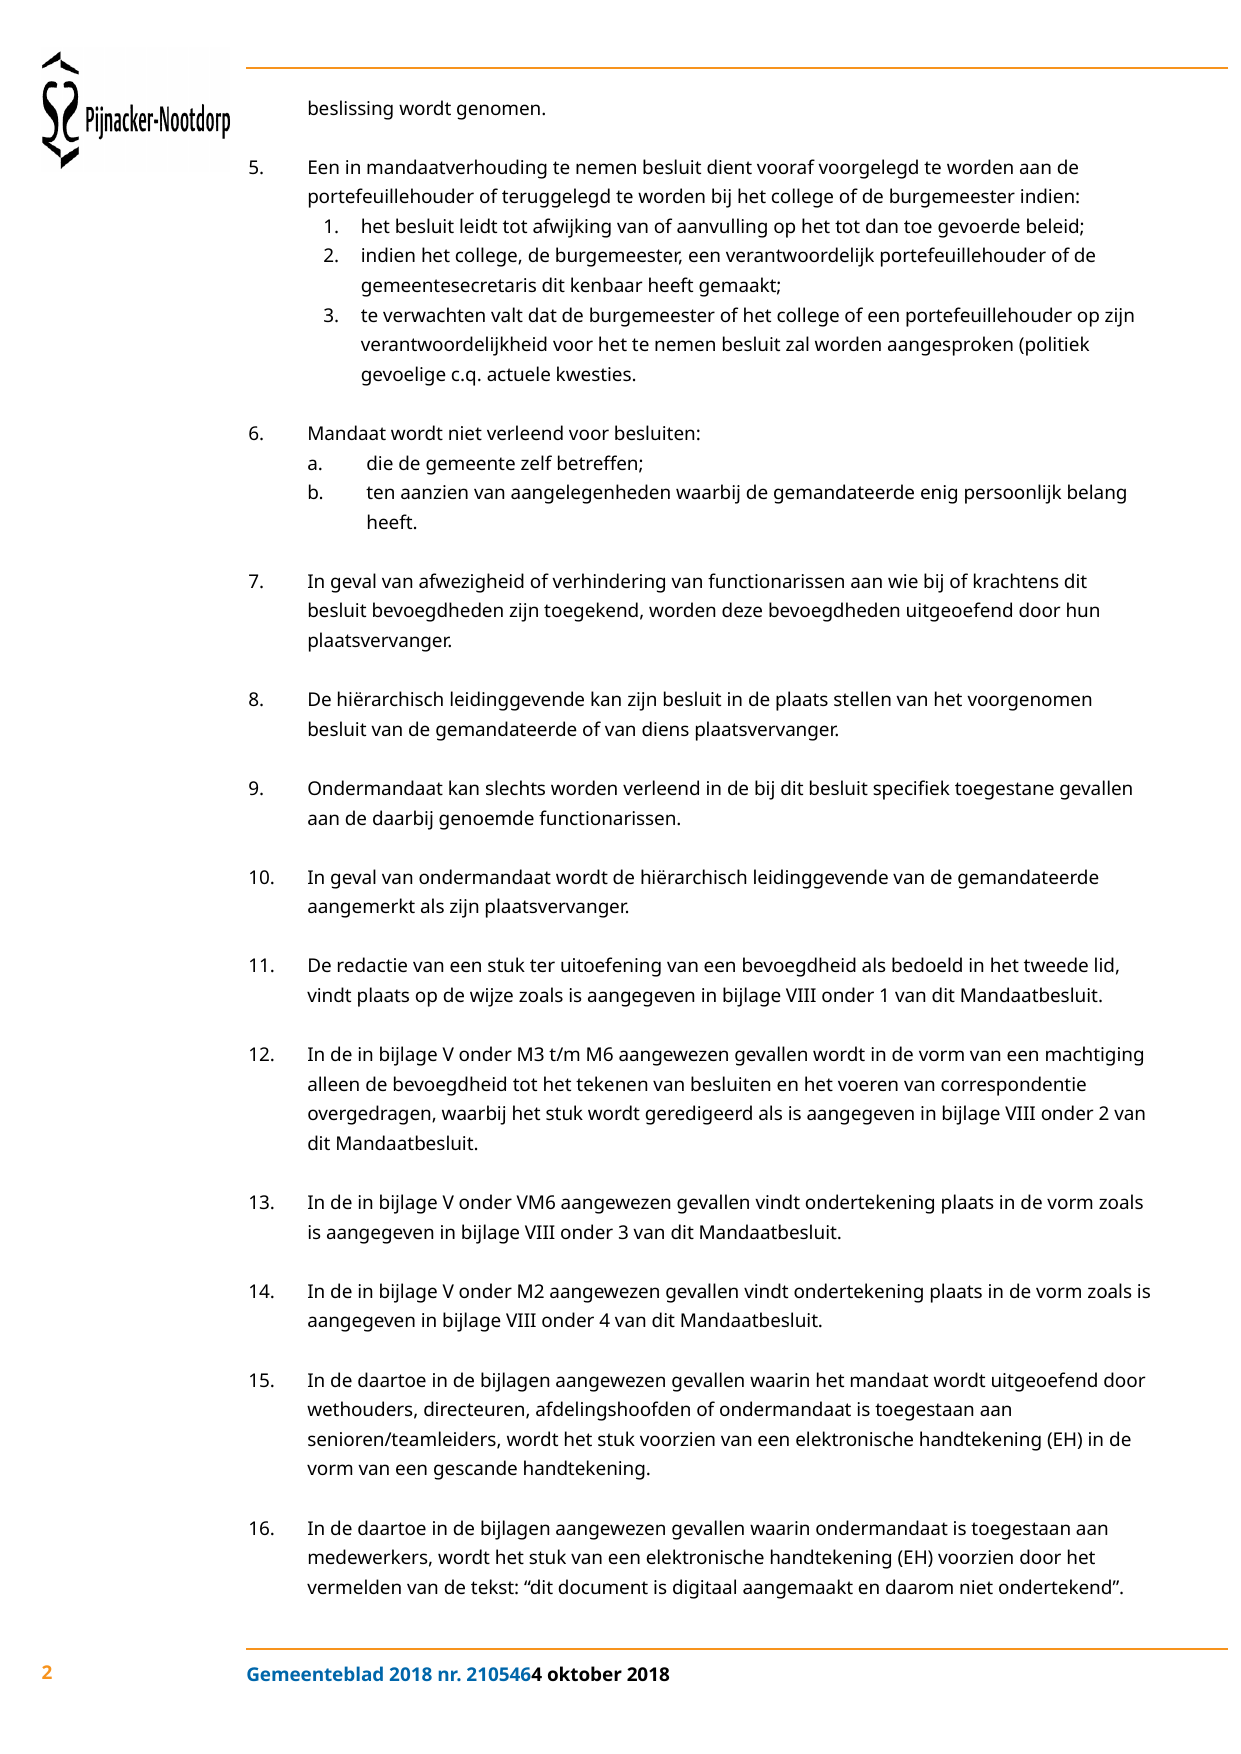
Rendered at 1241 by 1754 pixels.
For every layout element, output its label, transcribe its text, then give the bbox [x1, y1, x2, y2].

list In de in bijlage V onder VM6 aangewezen gevallen vindt ondertekening plaats in de vorm zoals is aangegeven in bijlage VIII onder 3 van dit Mandaatbesluit. [248, 1189, 1152, 1245]
list het besluit leidt tot afwijking van of aanvulling op het tot dan toe gevoerde beleid; [323, 213, 1152, 239]
list In geval van ondermandaat wordt de hiërarchisch leidinggevende van de gemandateerde aangemerkt als zijn plaatsvervanger. [248, 864, 1152, 919]
list Mandaat wordt niet verleend voor besluiten: [248, 420, 1152, 446]
list Een in mandaatverhouding te nemen besluit dient vooraf voorgelegd te worden aan de portefeuillehouder of teruggelegd te worden bij het college of de burgemeester indien: [248, 154, 1152, 209]
list indien het college, de burgemeester, een verantwoordelijk portefeuillehouder of de gemeentesecretaris dit kenbaar heeft gemaakt; [323, 243, 1152, 298]
list De redactie van een stuk ter uitoefening van een bevoegdheid als bedoeld in het tweede lid, vindt plaats op de wijze zoals is aangegeven in bijlage VIII onder 1 van dit Mandaatbesluit. [248, 953, 1152, 1008]
list beslissing wordt genomen. [248, 95, 1152, 121]
list In de daartoe in de bijlagen aangewezen gevallen waarin het mandaat wordt uitgeoefend door wethouders, directeuren, afdelingshoofden of ondermandaat is toegestaan aan senioren/teamleiders, wordt het stuk voorzien van een elektronische handtekening (EH) in de vorm van een gescande handtekening. [248, 1367, 1152, 1481]
list In de in bijlage V onder M3 t/m M6 aangewezen gevallen wordt in de vorm van een machtiging alleen de bevoegdheid tot het tekenen van besluiten en het voeren van correspondentie overgedragen, waarbij het stuk wordt geredigeerd als is aangegeven in bijlage VIII onder 2 van dit Mandaatbesluit. [248, 1041, 1152, 1156]
picture [41, 47, 231, 172]
list te verwachten valt dat de burgemeester of het college of een portefeuillehouder op zijn verantwoordelijkheid voor het te nemen besluit zal worden aangesproken (politiek gevoelige c.q. actuele kwesties. [323, 302, 1152, 387]
list In de in bijlage V onder M2 aangewezen gevallen vindt ondertekening plaats in de vorm zoals is aangegeven in bijlage VIII onder 4 van dit Mandaatbesluit. [248, 1278, 1152, 1333]
list Ondermandaat kan slechts worden verleend in de bij dit besluit specifiek toegestane gevallen aan de daarbij genoemde functionarissen. [248, 775, 1152, 831]
list die de gemeente zelf betreffen; [307, 450, 1152, 476]
list In de daartoe in de bijlagen aangewezen gevallen waarin ondermandaat is toegestaan aan medewerkers, wordt het stuk van een elektronische handtekening (EH) voorzien door het vermelden van de tekst: “dit document is digitaal aangemaakt en daarom niet ondertekend”. [248, 1515, 1152, 1600]
list In geval van afwezigheid of verhindering van functionarissen aan wie bij of krachtens dit besluit bevoegdheden zijn toegekend, worden deze bevoegdheden uitgeoefend door hun plaatsvervanger. [248, 568, 1152, 653]
list ten aanzien van aangelegenheden waarbij de gemandateerde enig persoonlijk belang heeft. [307, 479, 1152, 535]
list De hiërarchisch leidinggevende kan zijn besluit in de plaats stellen van het voorgenomen besluit van de gemandateerde of van diens plaatsvervanger. [248, 686, 1152, 742]
